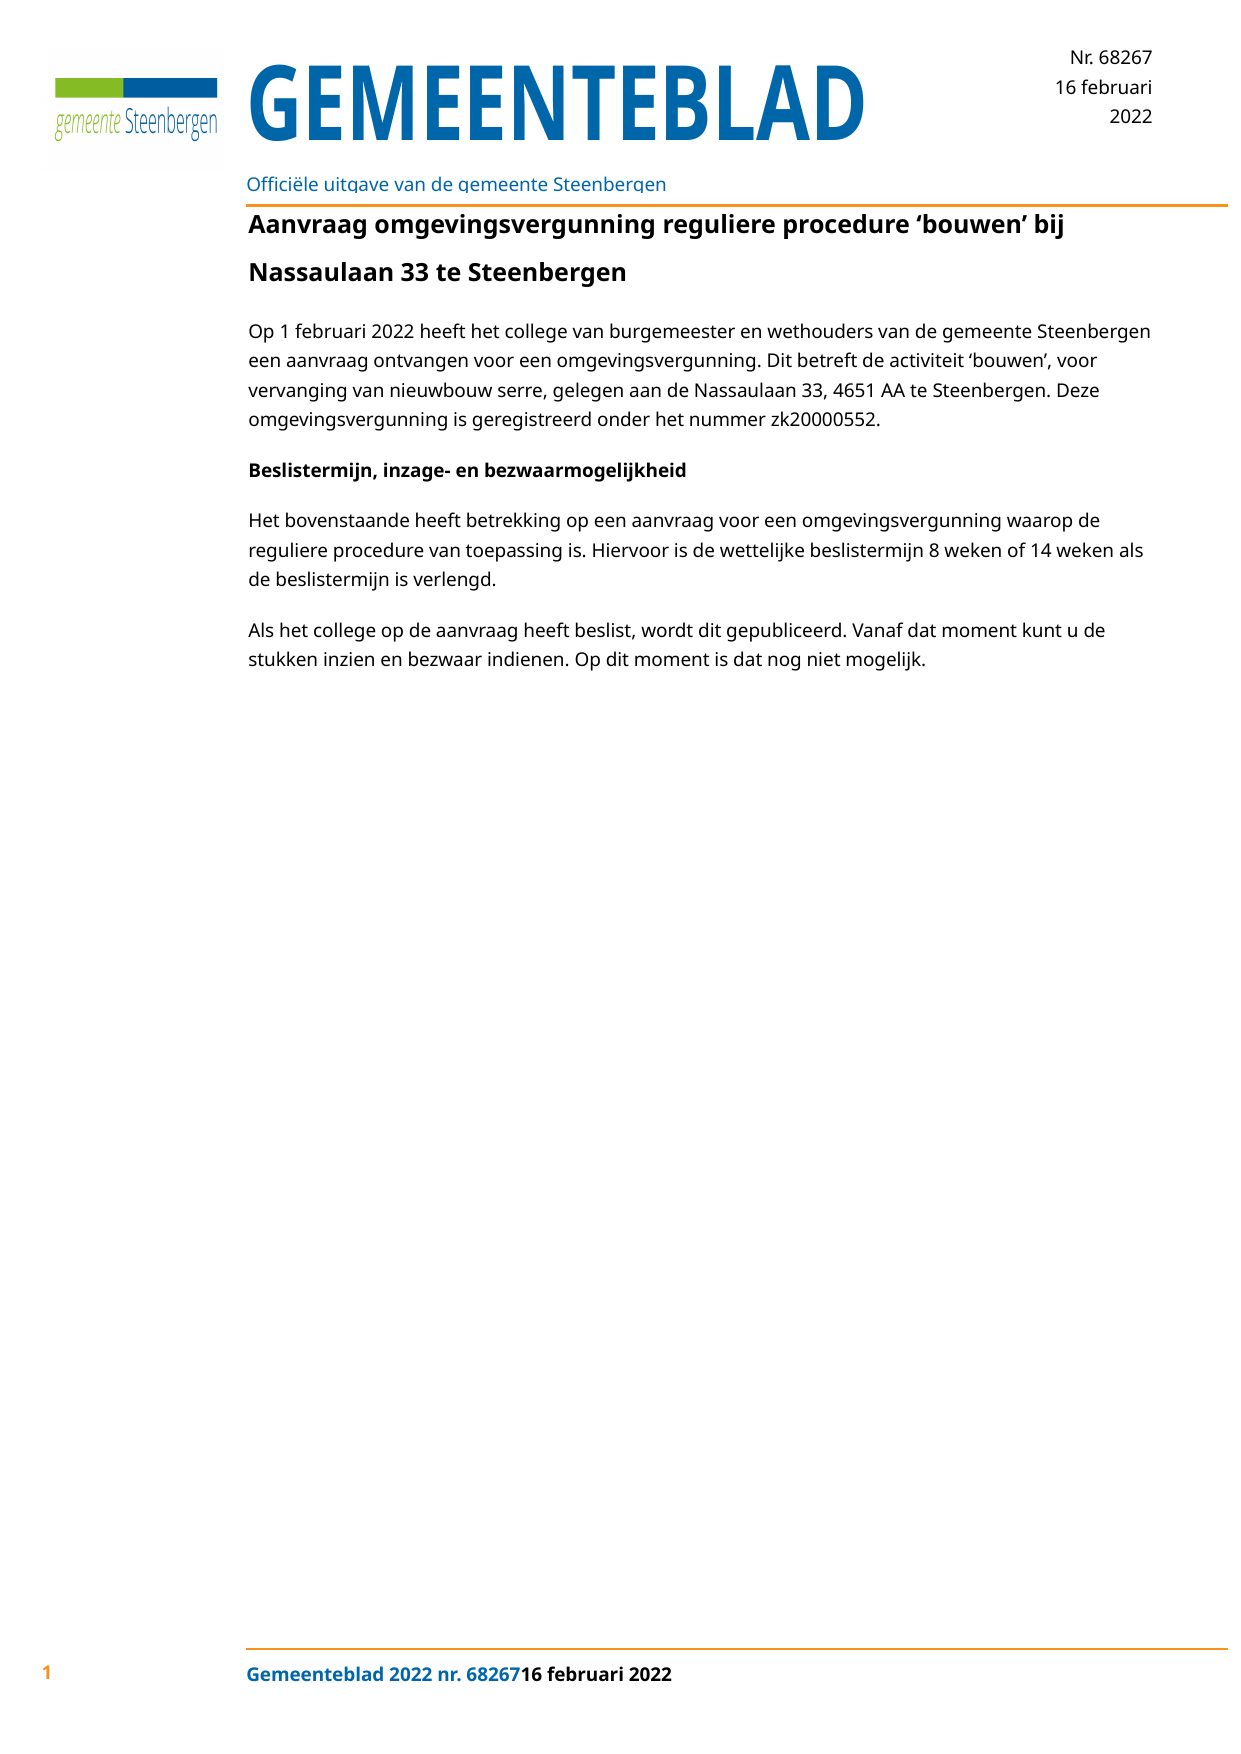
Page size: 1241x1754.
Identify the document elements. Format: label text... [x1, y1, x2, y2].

text Als het college op de aanvraag heeft beslist, wordt dit gepubliceerd. Vanaf dat moment kunt u de stukken inzien en bezwaar indienen. Op dit moment is dat nog niet mogelijk. [248, 617, 1152, 672]
text Aanvraag omgevingsvergunning reguliere procedure ‘bouwen’ bij Nassaulaan 33 te Steenbergen [248, 207, 1152, 288]
picture [41, 47, 231, 172]
text Beslistermijn, inzage- en bezwaarmogelijkheid [248, 457, 1152, 483]
text Op 1 februari 2022 heeft het college van burgemeester en wethouders van de gemeente Steenbergen een aanvraag ontvangen voor een omgevingsvergunning. Dit betreft de activiteit ‘bouwen’, voor vervanging van nieuwbouw serre, gelegen aan de Nassaulaan 33, 4651 AA te Steenbergen. Deze omgevingsvergunning is geregistreerd onder het nummer zk20000552. [248, 318, 1152, 432]
text Het bovenstaande heeft betrekking op een aanvraag voor een omgevingsvergunning waarop de reguliere procedure van toepassing is. Hiervoor is de wettelijke beslistermijn 8 weken of 14 weken als de beslistermijn is verlengd. [248, 507, 1152, 592]
